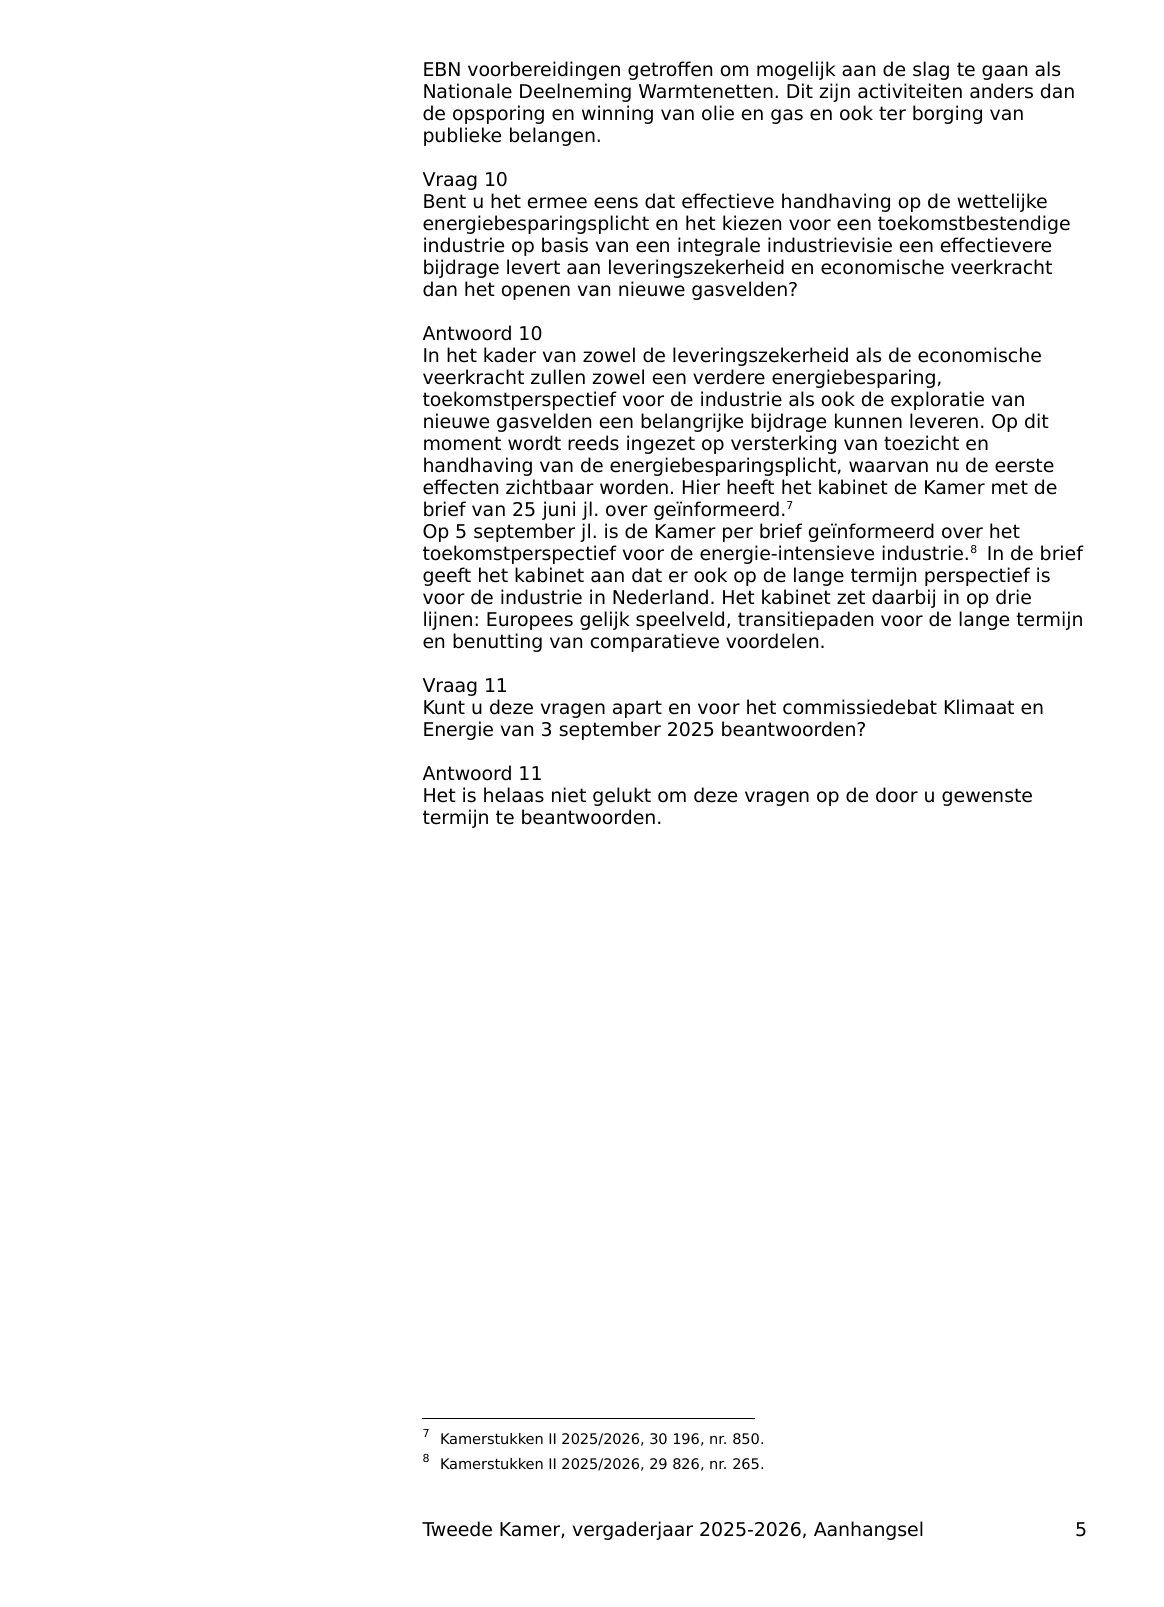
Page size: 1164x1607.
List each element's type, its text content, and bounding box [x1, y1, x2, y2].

text Het is helaas niet gelukt om deze vragen op de door u gewenste termijn te beantwoorden. [422, 785, 1087, 829]
text Kamerstukken II 2025/2026, 30 196, nr. 850. [422, 1427, 1087, 1449]
text EBN voorbereidingen getroffen om mogelijk aan de slag te gaan als Nationale Deelneming Warmtenetten. Dit zijn activiteiten anders dan de opsporing en winning van olie en gas en ook ter borging van publieke belangen. [422, 59, 1087, 147]
text Op 5 september jl. is de Kamer per brief geïnformeerd over het toekomstperspectief voor de energie-intensieve industrie. In de brief geeft het kabinet aan dat er ook op de lange termijn perspectief is voor de industrie in Nederland. Het kabinet zet daarbij in op drie lijnen: Europees gelijk speelveld, transitiepaden voor de lange termijn en benutting van comparatieve voordelen. [422, 521, 1087, 653]
text Bent u het ermee eens dat effectieve handhaving op de wettelijke energiebesparingsplicht en het kiezen voor een toekomstbestendige industrie op basis van een integrale industrievisie een effectievere bijdrage levert aan leveringszekerheid en economische veerkracht dan het openen van nieuwe gasvelden? [422, 191, 1087, 301]
text Kamerstukken II 2025/2026, 29 826, nr. 265. [422, 1452, 1087, 1474]
text Vraag 10 [422, 169, 1087, 191]
text In het kader van zowel de leveringszekerheid als de economische veerkracht zullen zowel een verdere energiebesparing, toekomstperspectief voor de industrie als ook de exploratie van nieuwe gasvelden een belangrijke bijdrage kunnen leveren. Op dit moment wordt reeds ingezet op versterking van toezicht en handhaving van de energiebesparingsplicht, waarvan nu de eerste effecten zichtbaar worden. Hier heeft het kabinet de Kamer met de brief van 25 juni jl. over geïnformeerd. [422, 345, 1087, 521]
text Antwoord 11 [422, 763, 1087, 785]
text Vraag 11 [422, 675, 1087, 697]
text Antwoord 10 [422, 323, 1087, 345]
text Kunt u deze vragen apart en voor het commissiedebat Klimaat en Energie van 3 september 2025 beantwoorden? [422, 697, 1087, 741]
